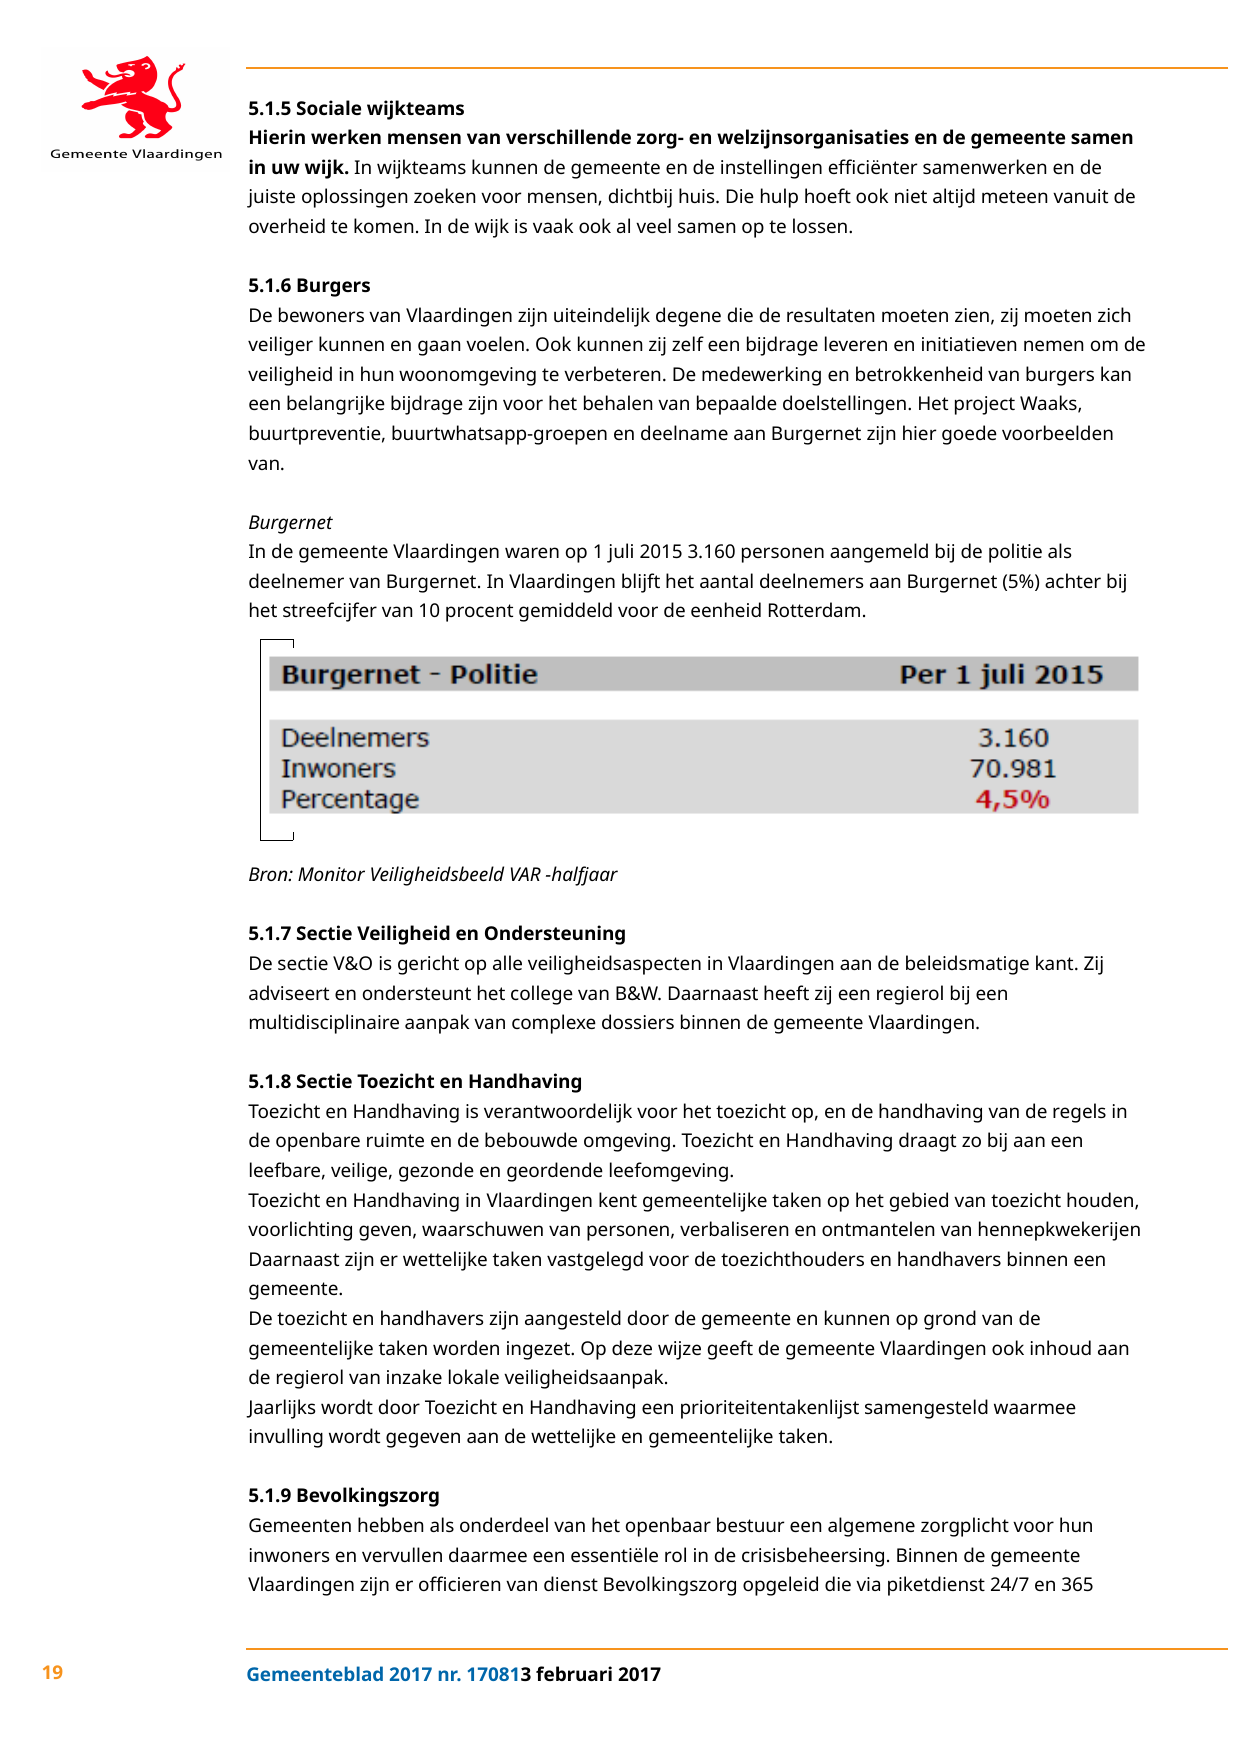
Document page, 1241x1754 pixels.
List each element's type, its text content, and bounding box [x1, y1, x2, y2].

picture [268, 648, 1155, 832]
text De sectie V&O is gericht op alle veiligheidsaspecten in Vlaardingen aan de beleidsmatige kant. Zij adviseert en ondersteunt het college van B&W. Daarnaast heeft zij een regierol bij een multidisciplinaire aanpak van complexe dossiers binnen de gemeente Vlaardingen. [248, 950, 1152, 1035]
text Gemeenten hebben als onderdeel van het openbaar bestuur een algemene zorgplicht voor hun inwoners en vervullen daarmee een essentiële rol in de crisisbeheersing. Binnen de gemeente Vlaardingen zijn er officieren van dienst Bevolkingszorg opgeleid die via piketdienst 24/7 en 365 [248, 1512, 1152, 1597]
text 5.1.8 Sectie Toezicht en Handhaving [248, 1068, 1152, 1094]
text De bewoners van Vlaardingen zijn uiteindelijk degene die de resultaten moeten zien, zij moeten zich veiliger kunnen en gaan voelen. Ook kunnen zij zelf een bijdrage leveren en initiatieven nemen om de veiligheid in hun woonomgeving te verbeteren. De medewerking en betrokkenheid van burgers kan een belangrijke bijdrage zijn voor het behalen van bepaalde doelstellingen. Het project Waaks, buurtpreventie, buurtwhatsapp-groepen en deelname aan Burgernet zijn hier goede voorbeelden van. [248, 302, 1152, 476]
text 5.1.9 Bevolkingszorg [248, 1483, 1152, 1508]
text Jaarlijks wordt door Toezicht en Handhaving een prioriteitentakenlijst samengesteld waarmee invulling wordt gegeven aan de wettelijke en gemeentelijke taken. [248, 1394, 1152, 1449]
text Toezicht en Handhaving in Vlaardingen kent gemeentelijke taken op het gebied van toezicht houden, voorlichting geven, waarschuwen van personen, verbaliseren en ontmantelen van hennepkwekerijen Daarnaast zijn er wettelijke taken vastgelegd voor de toezichthouders en handhavers binnen een gemeente. [248, 1187, 1152, 1301]
text 5.1.6 Burgers [248, 272, 1152, 298]
text 5.1.7 Sectie Veiligheid en Ondersteuning [248, 921, 1152, 946]
picture [41, 47, 231, 172]
text Bron: Monitor Veiligheidsbeeld VAR -halfjaar [248, 861, 1152, 887]
text In de gemeente Vlaardingen waren op 1 juli 2015 3.160 personen aangemeld bij de politie als deelnemer van Burgernet. In Vlaardingen blijft het aantal deelnemers aan Burgernet (5%) achter bij het streefcijfer van 10 procent gemiddeld voor de eenheid Rotterdam. [248, 538, 1152, 623]
text Hierin werken mensen van verschillende zorg- en welzijnsorganisaties en de gemeente samen in uw wijk. In wijkteams kunnen de gemeente en de instellingen efficiënter samenwerken en de juiste oplossingen zoeken voor mensen, dichtbij huis. Die hulp hoeft ook niet altijd meteen vanuit de overheid te komen. In de wijk is vaak ook al veel samen op te lossen. [248, 124, 1152, 239]
text De toezicht en handhavers zijn aangesteld door de gemeente en kunnen op grond van de gemeentelijke taken worden ingezet. Op deze wijze geeft de gemeente Vlaardingen ook inhoud aan de regierol van inzake lokale veiligheidsaanpak. [248, 1305, 1152, 1390]
text Burgernet [248, 509, 1152, 535]
text Toezicht en Handhaving is verantwoordelijk voor het toezicht op, en de handhaving van de regels in de openbare ruimte en de bebouwde omgeving. Toezicht en Handhaving draagt zo bij aan een leefbare, veilige, gezonde en geordende leefomgeving. [248, 1098, 1152, 1183]
text 5.1.5 Sociale wijkteams [248, 95, 1152, 121]
